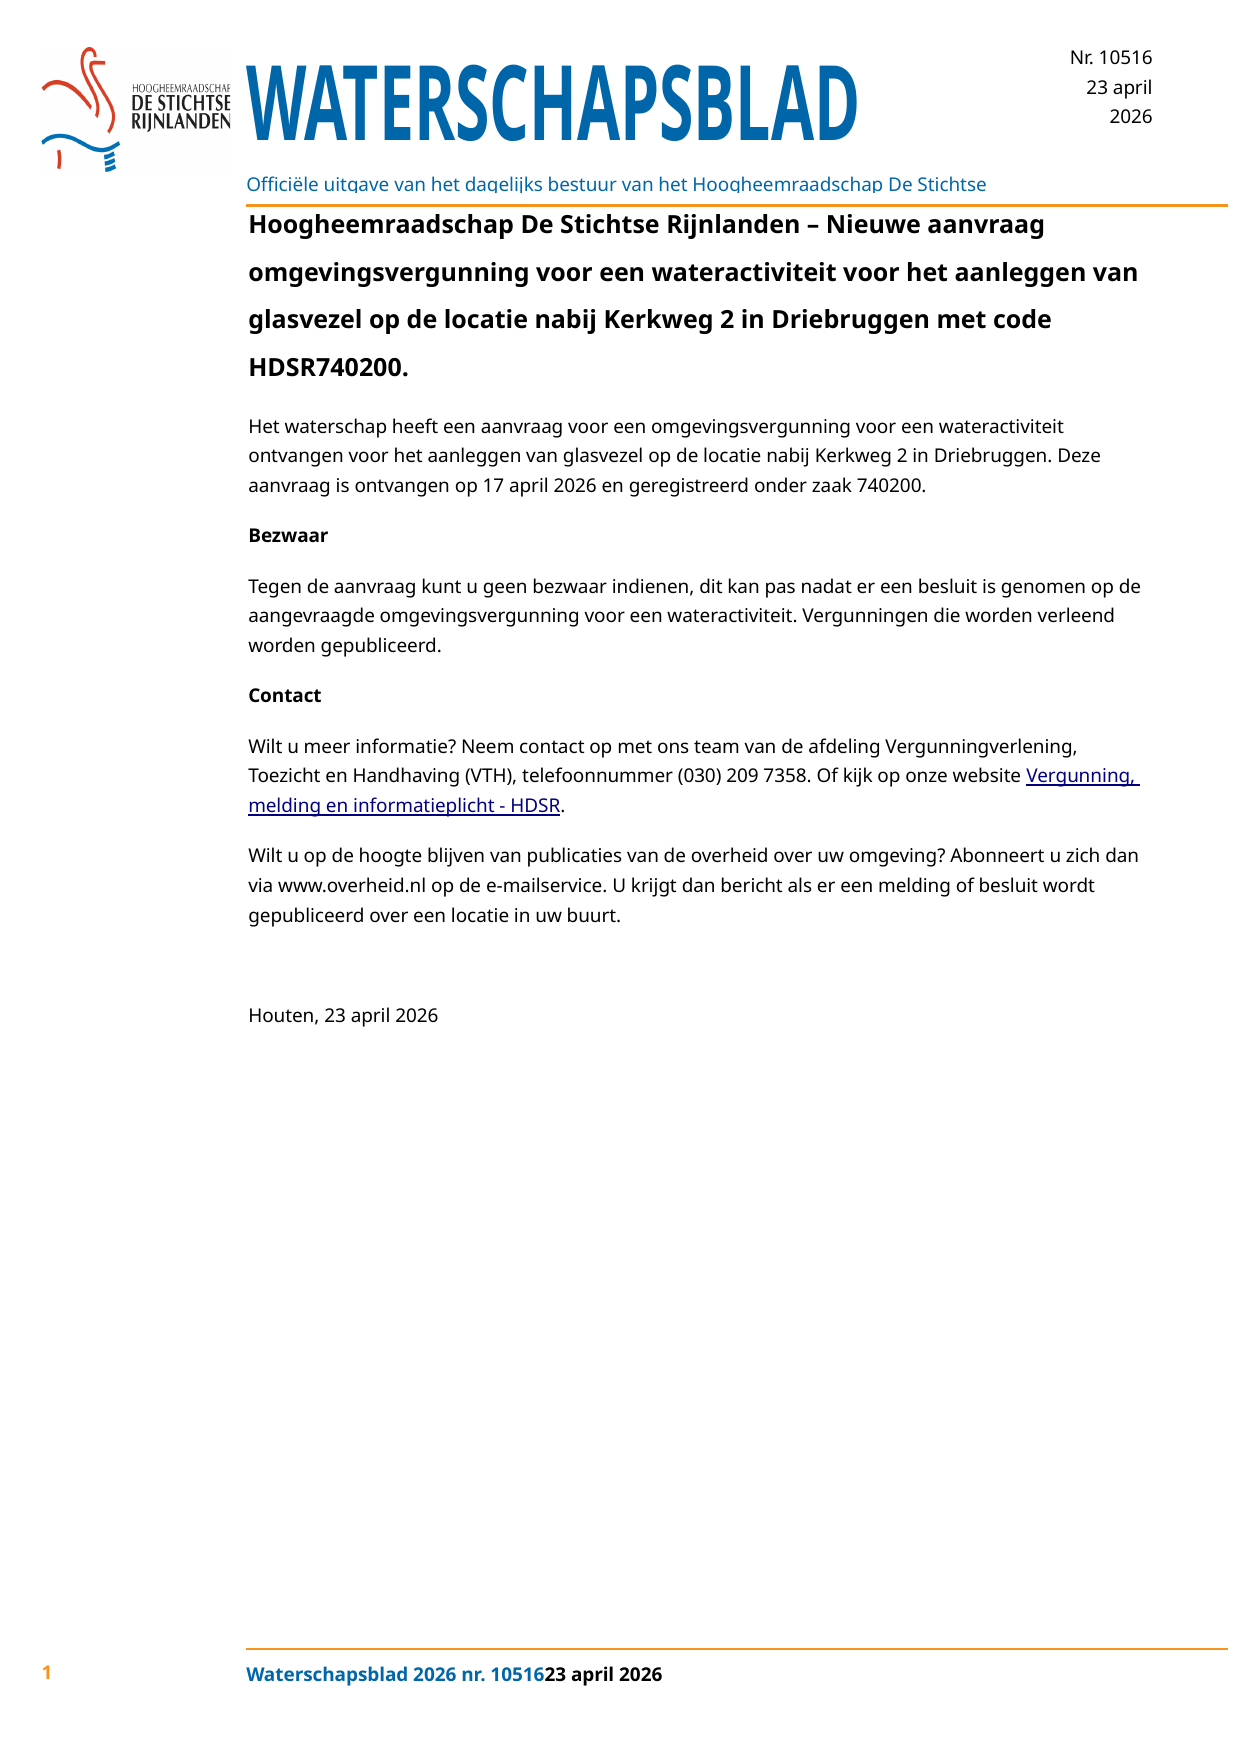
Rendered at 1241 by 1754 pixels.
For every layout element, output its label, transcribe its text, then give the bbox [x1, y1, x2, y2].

text Bezwaar [248, 523, 1152, 548]
text Wilt u op de hoogte blijven van publicaties van de overheid over uw omgeving? Abonneert u zich dan via www.overheid.nl op de e-mailservice. U krijgt dan bericht als er een melding of besluit wordt gepubliceerd over een locatie in uw buurt. [248, 843, 1152, 928]
text Tegen de aanvraag kunt u geen bezwaar indienen, dit kan pas nadat er een besluit is genomen op de aangevraagde omgevingsvergunning voor een wateractiviteit. Vergunningen die worden verleend worden gepubliceerd. [248, 573, 1152, 658]
picture [41, 47, 231, 172]
text Houten, 23 april 2026 [248, 1003, 1152, 1028]
text Hoogheemraadschap De Stichtse Rijnlanden – Nieuwe aanvraag omgevingsvergunning voor een wateractiviteit voor het aanleggen van glasvezel op de locatie nabij Kerkweg 2 in Driebruggen met code HDSR740200. [248, 207, 1152, 384]
text Het waterschap heeft een aanvraag voor een omgevingsvergunning voor een wateractiviteit ontvangen voor het aanleggen van glasvezel op de locatie nabij Kerkweg 2 in Driebruggen. Deze aanvraag is ontvangen op 17 april 2026 en geregistreerd onder zaak 740200. [248, 413, 1152, 498]
text Contact [248, 683, 1152, 708]
text Wilt u meer informatie? Neem contact op met ons team van de afdeling Vergunningverlening, Toezicht en Handhaving (VTH), telefoonnummer (030) 209 7358. Of kijk op onze website Vergunning, melding en informatieplicht - HDSR. [248, 733, 1152, 818]
